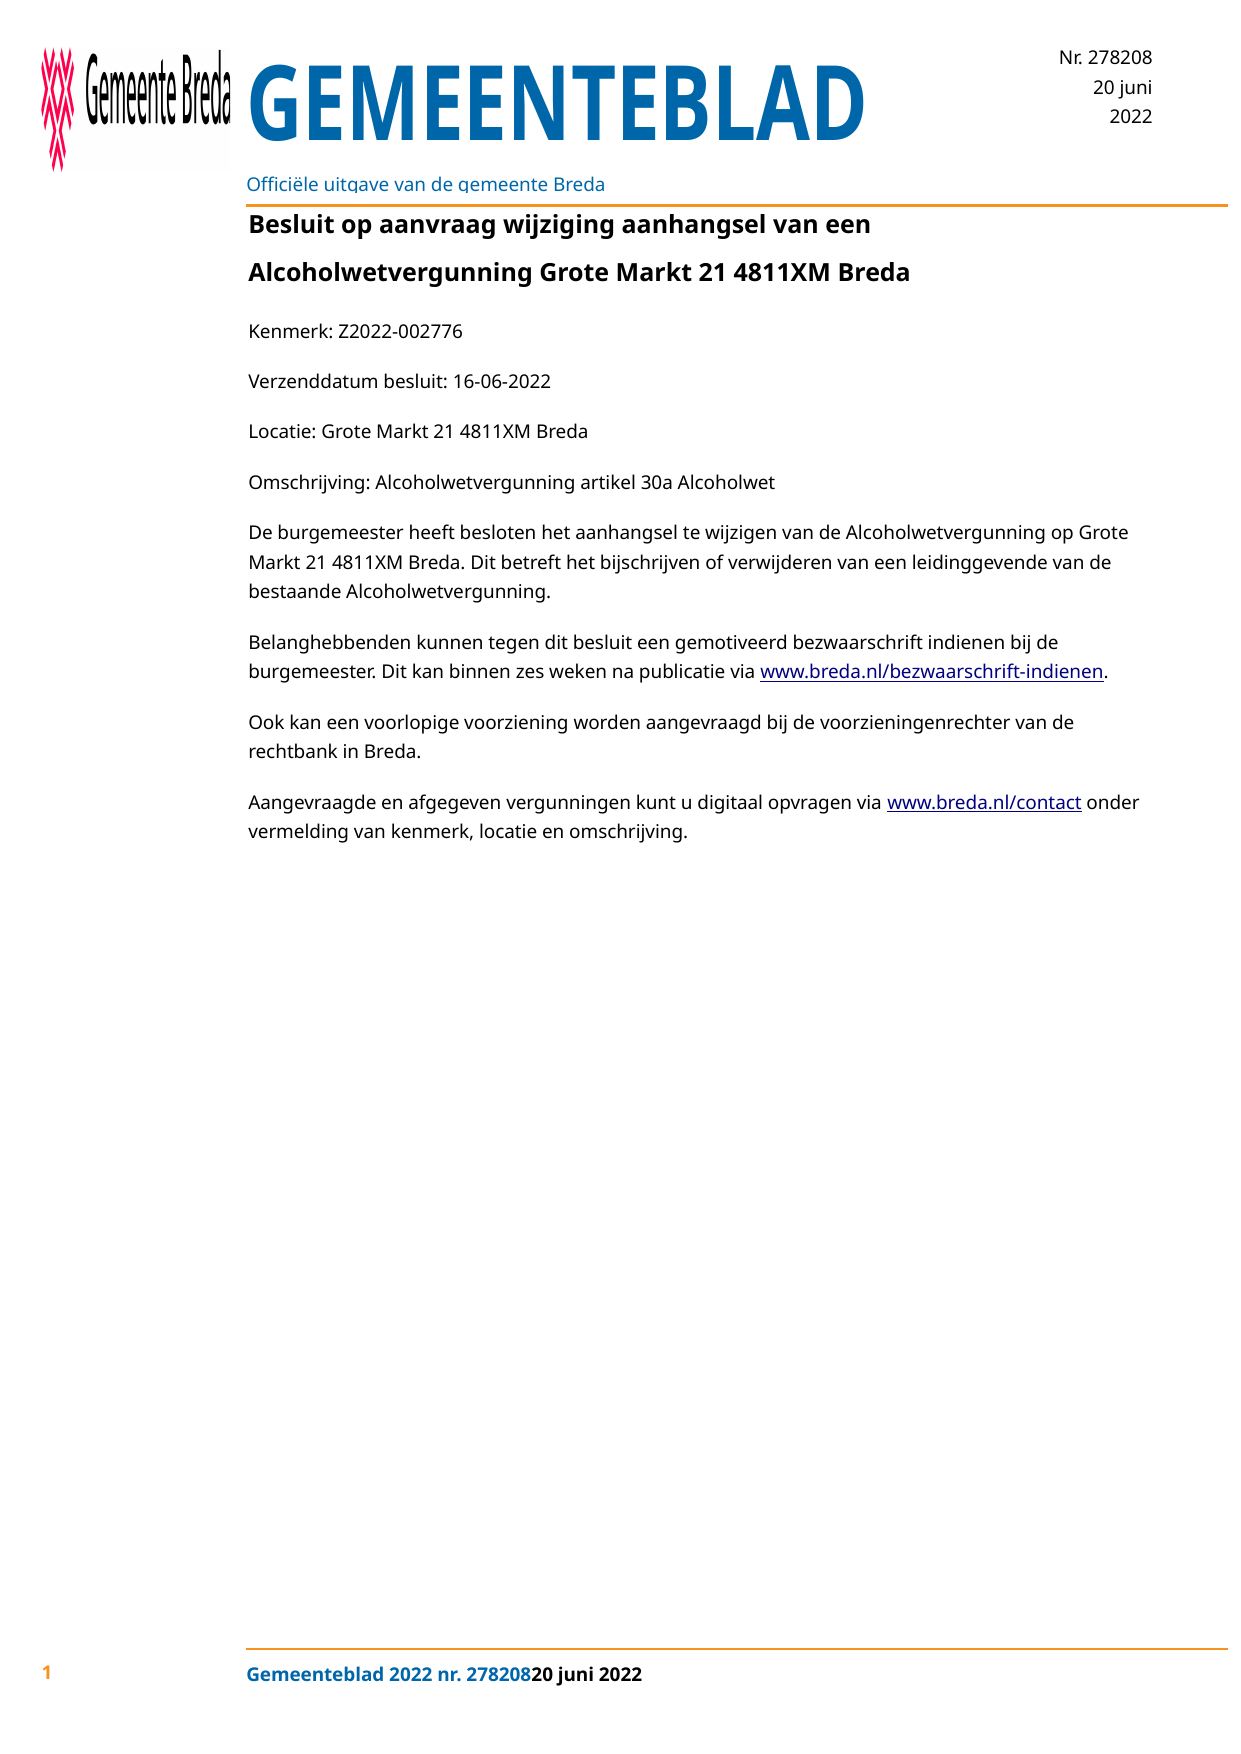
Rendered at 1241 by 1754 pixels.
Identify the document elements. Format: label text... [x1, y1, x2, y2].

text Ook kan een voorlopige voorziening worden aangevraagd bij de voorzieningenrechter van de rechtbank in Breda. [248, 709, 1152, 764]
text Kenmerk: Z2022-002776 [248, 318, 1152, 344]
text De burgemeester heeft besloten het aanhangsel te wijzigen van de Alcoholwetvergunning op Grote Markt 21 4811XM Breda. Dit betreft het bijschrijven of verwijderen van een leidinggevende van de bestaande Alcoholwetvergunning. [248, 519, 1152, 604]
picture [41, 47, 231, 172]
text Aangevraagde en afgegeven vergunningen kunt u digitaal opvragen via www.breda.nl/contact onder vermelding van kenmerk, locatie en omschrijving. [248, 789, 1152, 844]
text Verzenddatum besluit: 16-06-2022 [248, 368, 1152, 394]
text Belanghebbenden kunnen tegen dit besluit een gemotiveerd bezwaarschrift indienen bij de burgemeester. Dit kan binnen zes weken na publicatie via www.breda.nl/bezwaarschrift-indienen. [248, 629, 1152, 684]
text Locatie: Grote Markt 21 4811XM Breda [248, 419, 1152, 444]
text Besluit op aanvraag wijziging aanhangsel van een Alcoholwetvergunning Grote Markt 21 4811XM Breda [248, 207, 1152, 288]
text Omschrijving: Alcoholwetvergunning artikel 30a Alcoholwet [248, 469, 1152, 495]
